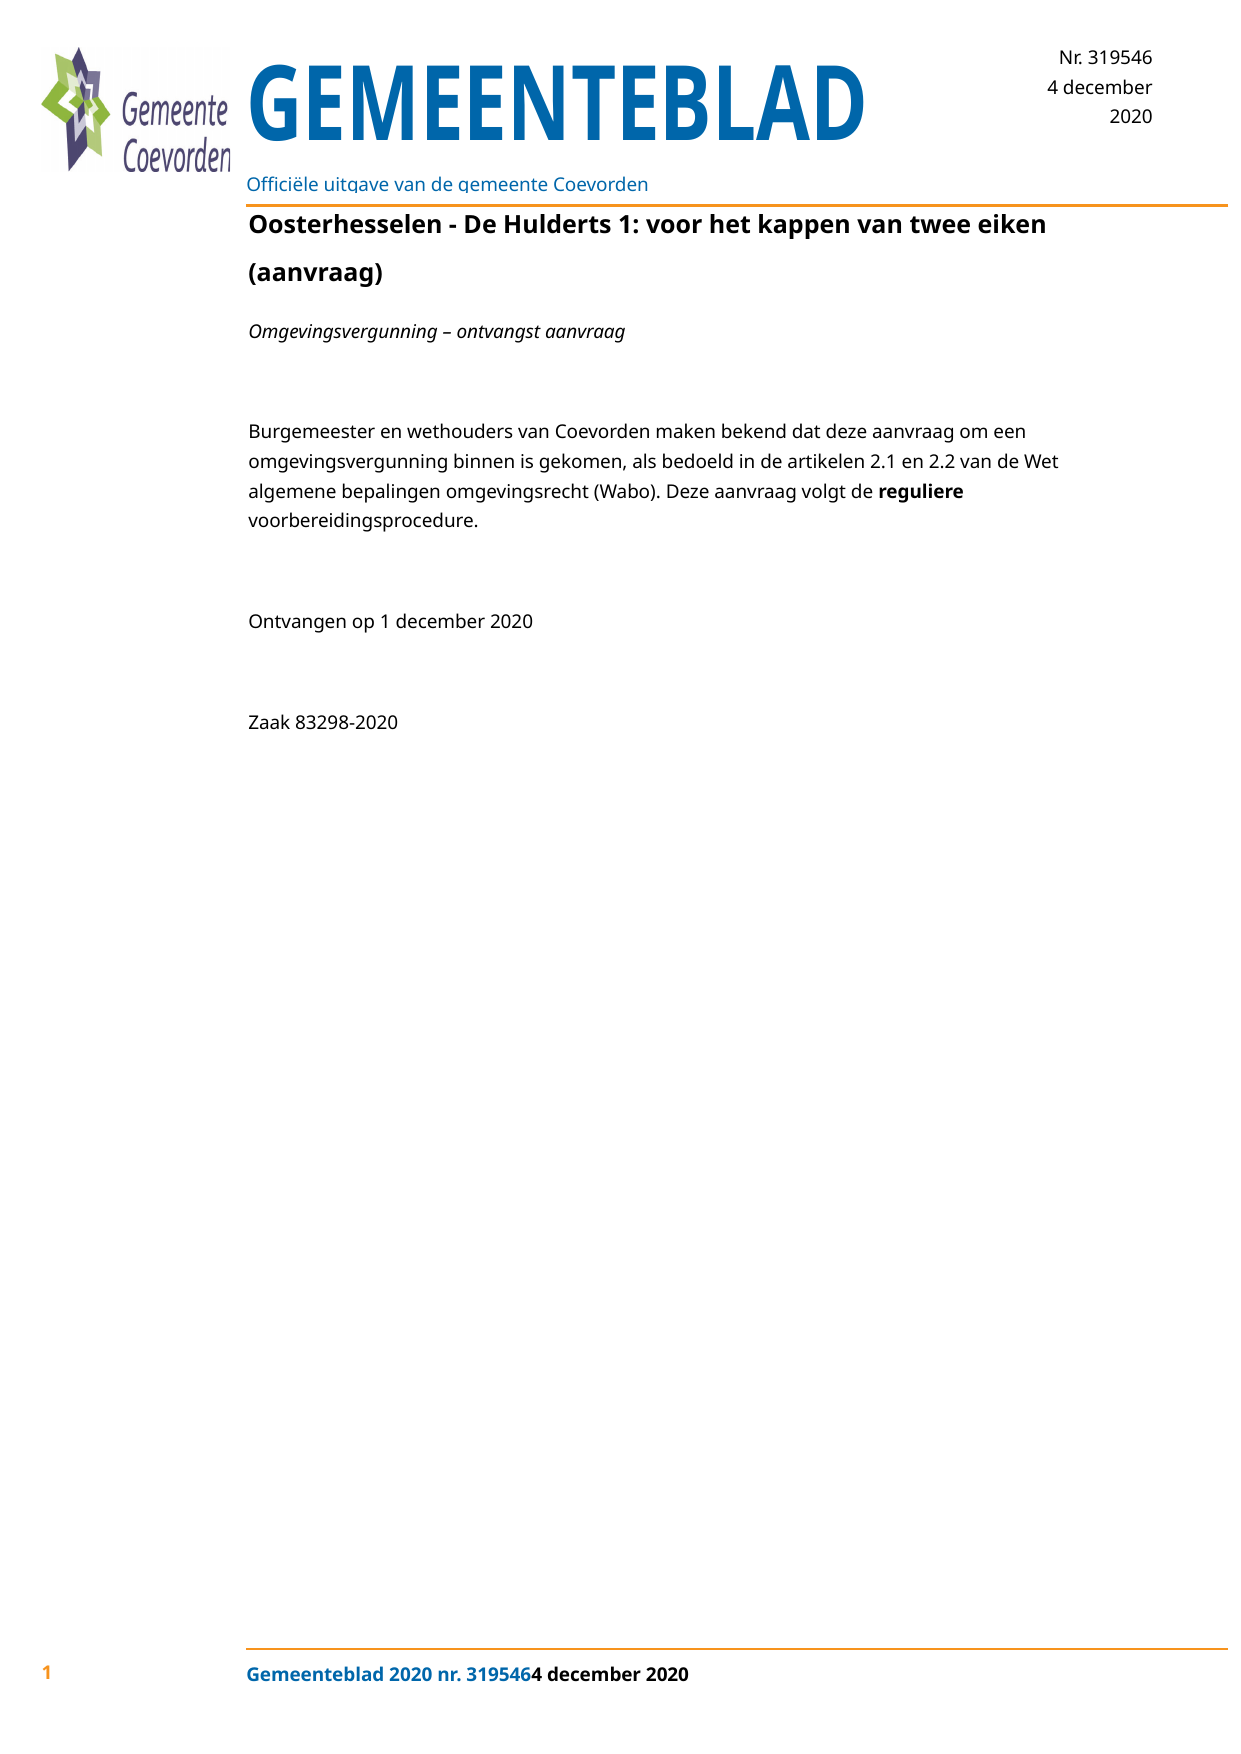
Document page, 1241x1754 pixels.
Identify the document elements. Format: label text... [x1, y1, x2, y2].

text Oosterhesselen - De Hulderts 1: voor het kappen van twee eiken (aanvraag) [248, 207, 1152, 288]
text Zaak 83298-2020 [248, 709, 1152, 735]
text Burgemeester en wethouders van Coevorden maken bekend dat deze aanvraag om een omgevingsvergunning binnen is gekomen, als bedoeld in de artikelen 2.1 en 2.2 van de Wet algemene bepalingen omgevingsrecht (Wabo). Deze aanvraag volgt de reguliere voorbereidingsprocedure. [248, 419, 1152, 533]
text Ontvangen op 1 december 2020 [248, 608, 1152, 634]
text Omgevingsvergunning – ontvangst aanvraag [248, 318, 1152, 344]
picture [41, 47, 231, 172]
